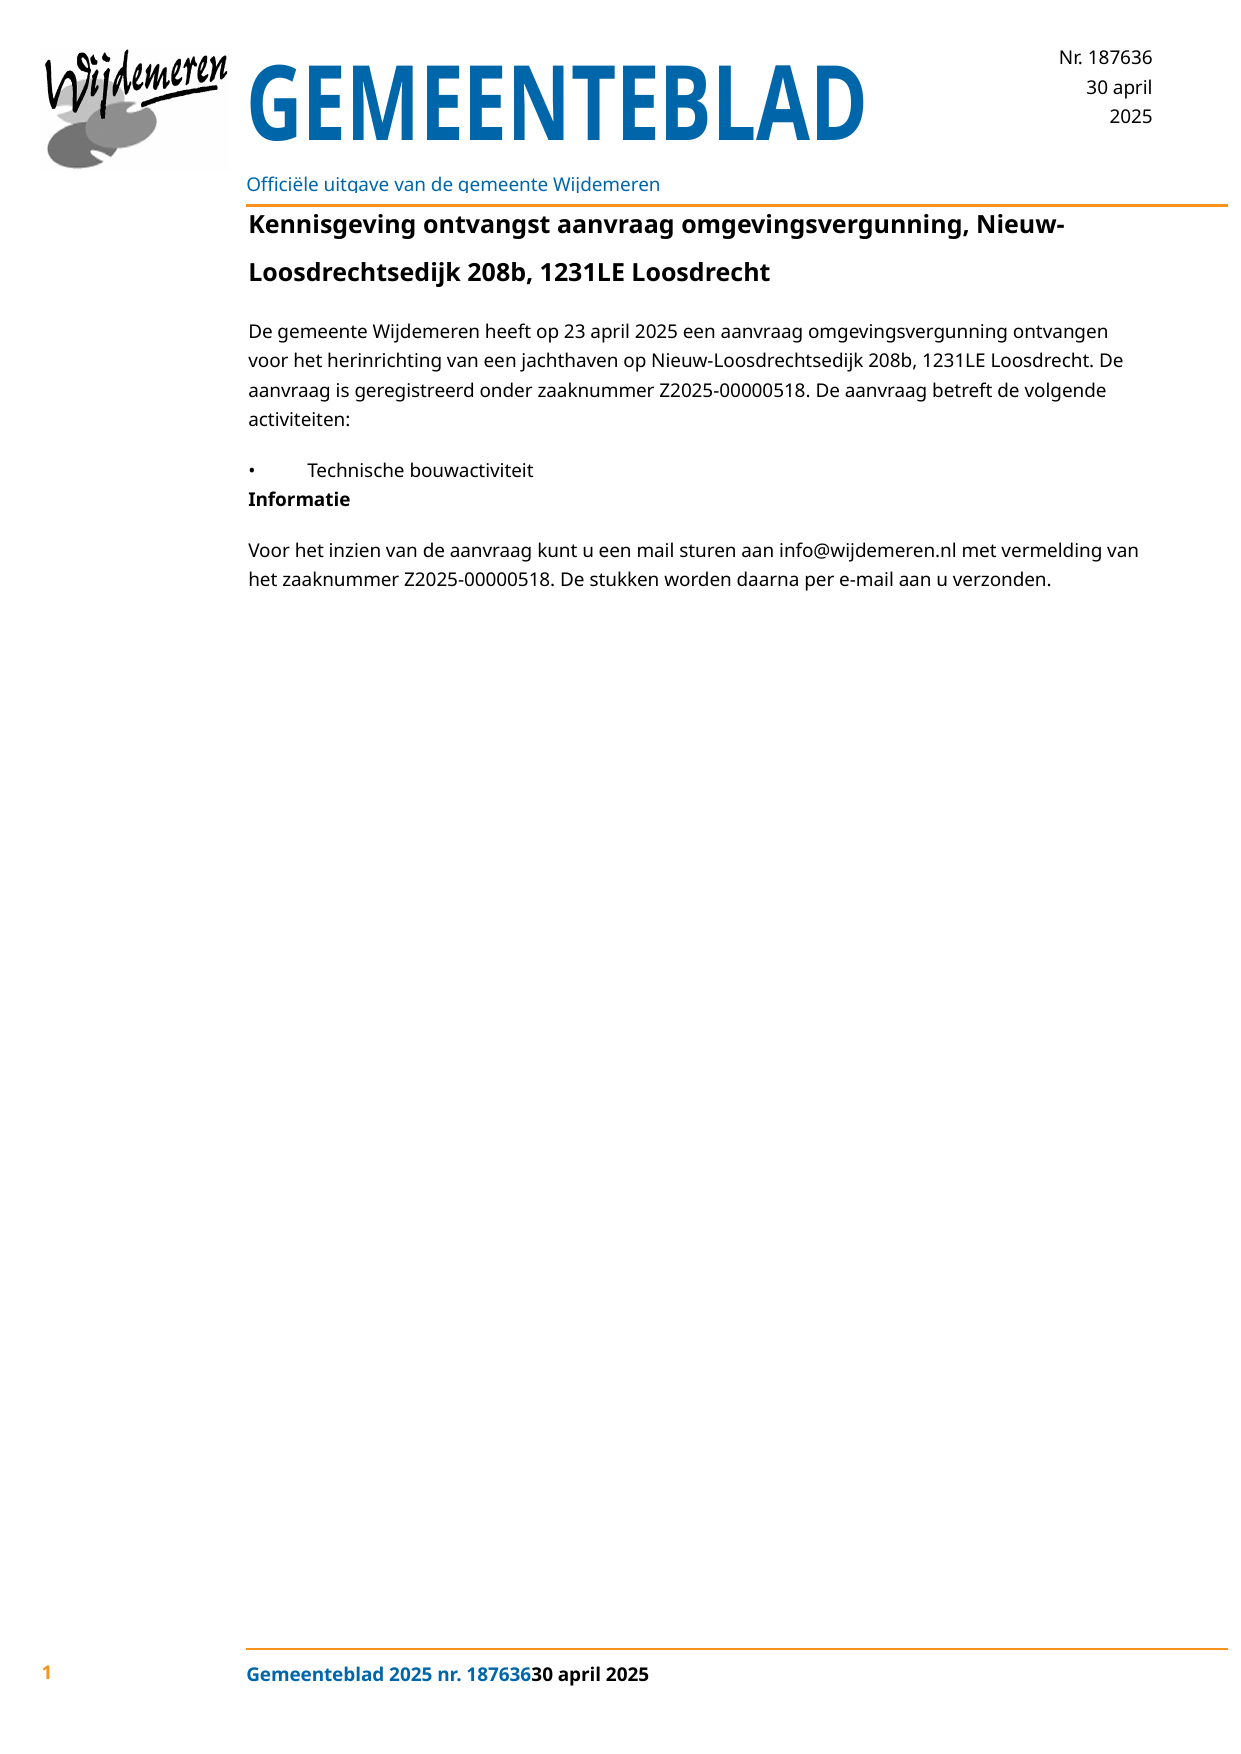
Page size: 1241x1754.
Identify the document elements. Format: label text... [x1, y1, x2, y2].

list Technische bouwactiviteit [248, 457, 1152, 483]
text Voor het inzien van de aanvraag kunt u een mail sturen aan info@wijdemeren.nl met vermelding van het zaaknummer Z2025-00000518. De stukken worden daarna per e-mail aan u verzonden. [248, 537, 1152, 592]
text De gemeente Wijdemeren heeft op 23 april 2025 een aanvraag omgevingsvergunning ontvangen voor het herinrichting van een jachthaven op Nieuw-Loosdrechtsedijk 208b, 1231LE Loosdrecht. De aanvraag is geregistreerd onder zaaknummer Z2025-00000518. De aanvraag betreft de volgende activiteiten: [248, 318, 1152, 432]
picture [41, 47, 231, 172]
text Kennisgeving ontvangst aanvraag omgevingsvergunning, Nieuw-Loosdrechtsedijk 208b, 1231LE Loosdrecht [248, 207, 1152, 288]
text Informatie [248, 487, 1152, 512]
